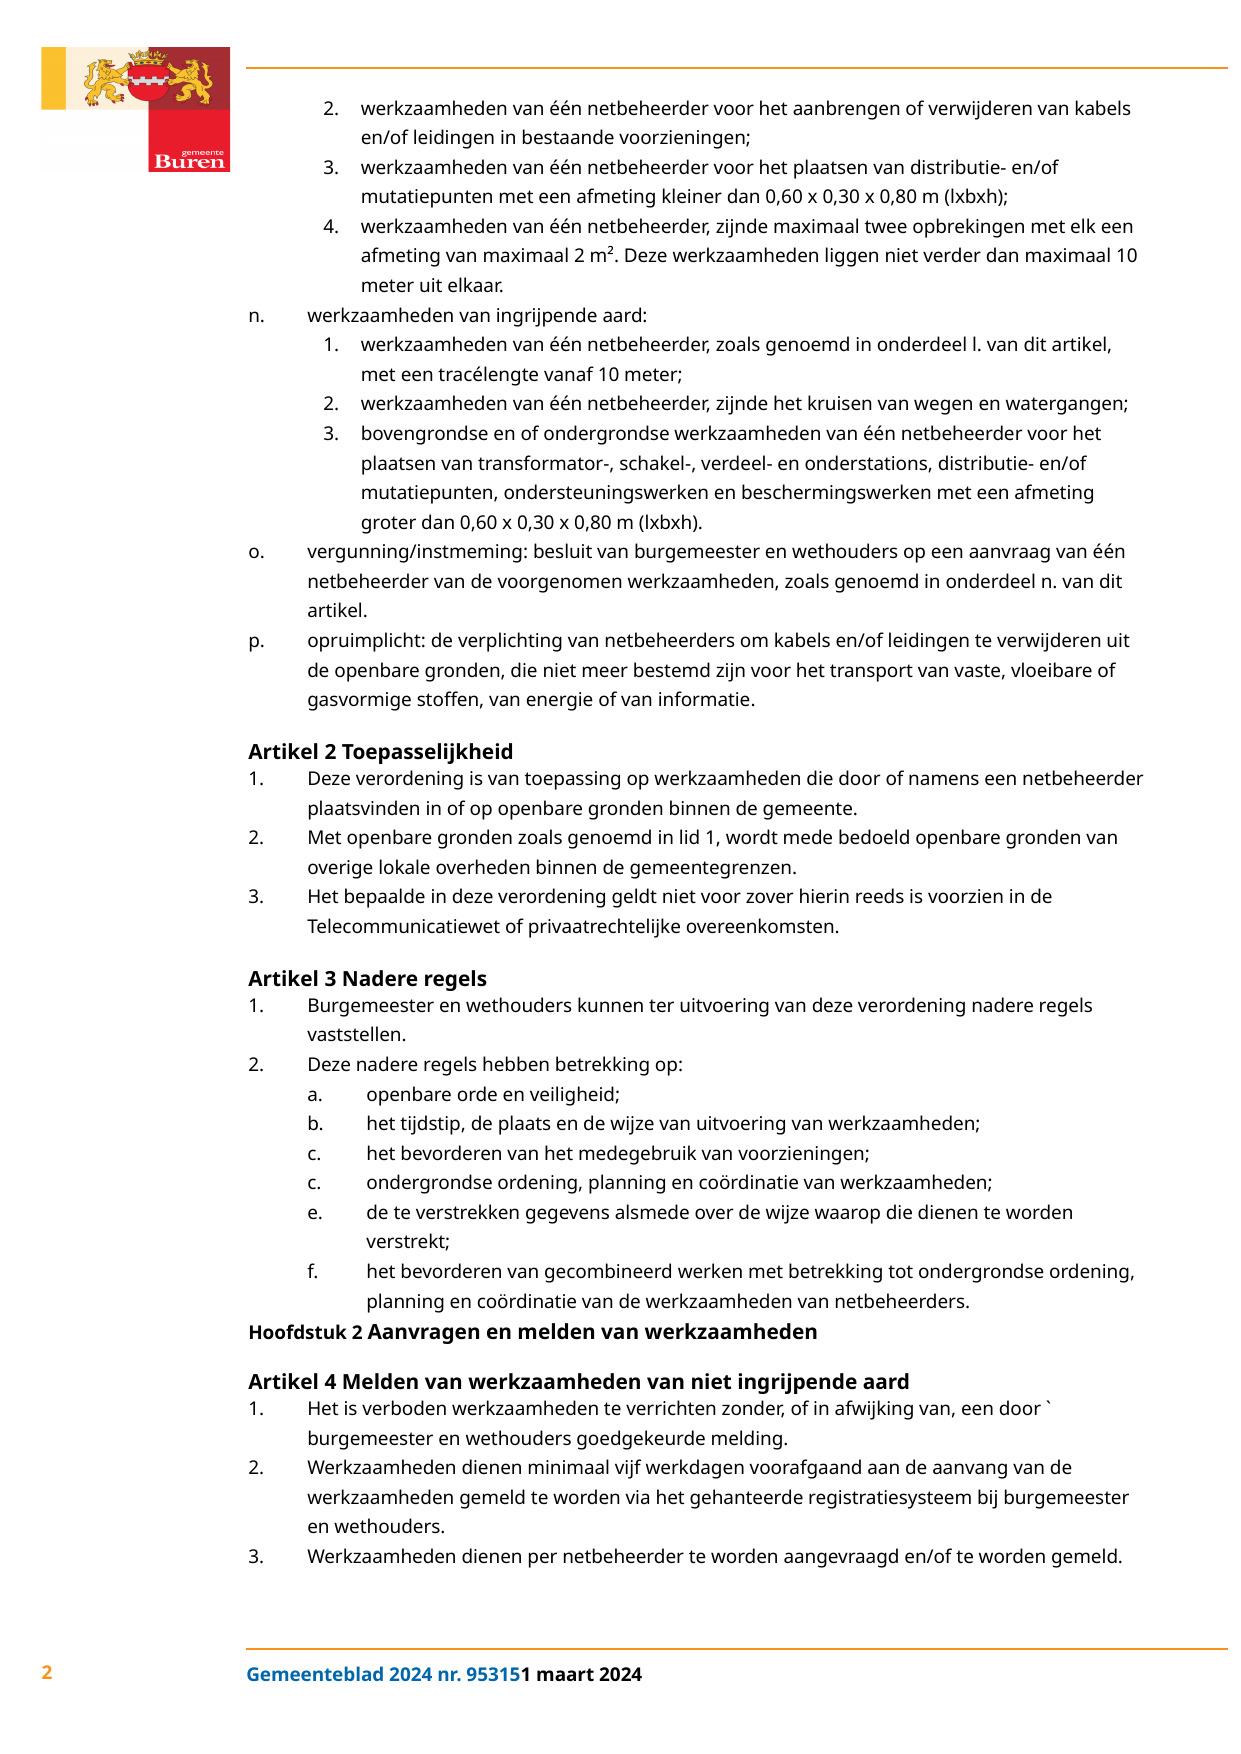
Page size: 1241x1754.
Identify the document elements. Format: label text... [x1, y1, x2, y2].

text Hoofdstuk 2 Aanvragen en melden van werkzaamheden [248, 1317, 1152, 1346]
text Artikel 4 Melden van werkzaamheden van niet ingrijpende aard [248, 1367, 1152, 1395]
list werkzaamheden van één netbeheerder voor het plaatsen van distributie- en/of mutatiepunten met een afmeting kleiner dan 0,60 x 0,30 x 0,80 m (lxbxh); [323, 154, 1152, 209]
list ondergrondse ordening, planning en coördinatie van werkzaamheden; [307, 1169, 1152, 1195]
list Werkzaamheden dienen minimaal vijf werkdagen voorafgaand aan de aanvang van de werkzaamheden gemeld te worden via het gehanteerde registratiesysteem bij burgemeester en wethouders. [248, 1454, 1152, 1539]
list de te verstrekken gegevens alsmede over de wijze waarop die dienen te worden verstrekt; [307, 1199, 1152, 1254]
list Met openbare gronden zoals genoemd in lid 1, wordt mede bedoeld openbare gronden van overige lokale overheden binnen de gemeentegrenzen. [248, 824, 1152, 880]
list werkzaamheden van ingrijpende aard: [248, 302, 1152, 328]
list Burgemeester en wethouders kunnen ter uitvoering van deze verordening nadere regels vaststellen. [248, 992, 1152, 1047]
list openbare orde en veiligheid; [307, 1081, 1152, 1107]
list werkzaamheden van één netbeheerder voor het aanbrengen of verwijderen van kabels en/of leidingen in bestaande voorzieningen; [323, 95, 1152, 150]
list het bevorderen van het medegebruik van voorzieningen; [307, 1140, 1152, 1166]
list werkzaamheden van één netbeheerder, zoals genoemd in onderdeel l. van dit artikel, met een tracélengte vanaf 10 meter; [323, 331, 1152, 387]
list bovengrondse en of ondergrondse werkzaamheden van één netbeheerder voor het plaatsen van transformator-, schakel-, verdeel- en onderstations, distributie- en/of mutatiepunten, ondersteuningswerken en beschermingswerken met een afmeting groter dan 0,60 x 0,30 x 0,80 m (lxbxh). [323, 420, 1152, 535]
list Werkzaamheden dienen per netbeheerder te worden aangevraagd en/of te worden gemeld. [248, 1543, 1152, 1569]
text Artikel 2 Toepasselijkheid [248, 737, 1152, 765]
picture [41, 47, 231, 172]
list Het bepaalde in deze verordening geldt niet voor zover hierin reeds is voorzien in de Telecommunicatiewet of privaatrechtelijke overeenkomsten. [248, 884, 1152, 939]
list het bevorderen van gecombineerd werken met betrekking tot ondergrondse ordening, planning en coördinatie van de werkzaamheden van netbeheerders. [307, 1258, 1152, 1314]
list werkzaamheden van één netbeheerder, zijnde maximaal twee opbrekingen met elk een afmeting van maximaal 2 m². Deze werkzaamheden liggen niet verder dan maximaal 10 meter uit elkaar. [323, 213, 1152, 298]
list het tijdstip, de plaats en de wijze van uitvoering van werkzaamheden; [307, 1110, 1152, 1136]
list Deze verordening is van toepassing op werkzaamheden die door of namens een netbeheerder plaatsvinden in of op openbare gronden binnen de gemeente. [248, 765, 1152, 821]
list Deze nadere regels hebben betrekking op: [248, 1051, 1152, 1077]
list opruimplicht: de verplichting van netbeheerders om kabels en/of leidingen te verwijderen uit de openbare gronden, die niet meer bestemd zijn voor het transport van vaste, vloeibare of gasvormige stoffen, van energie of van informatie. [248, 627, 1152, 712]
list Het is verboden werkzaamheden te verrichten zonder, of in afwijking van, een door ` burgemeester en wethouders goedgekeurde melding. [248, 1395, 1152, 1451]
list vergunning/instmeming: besluit van burgemeester en wethouders op een aanvraag van één netbeheerder van de voorgenomen werkzaamheden, zoals genoemd in onderdeel n. van dit artikel. [248, 538, 1152, 623]
text Artikel 3 Nadere regels [248, 964, 1152, 992]
list werkzaamheden van één netbeheerder, zijnde het kruisen van wegen en watergangen; [323, 391, 1152, 416]
